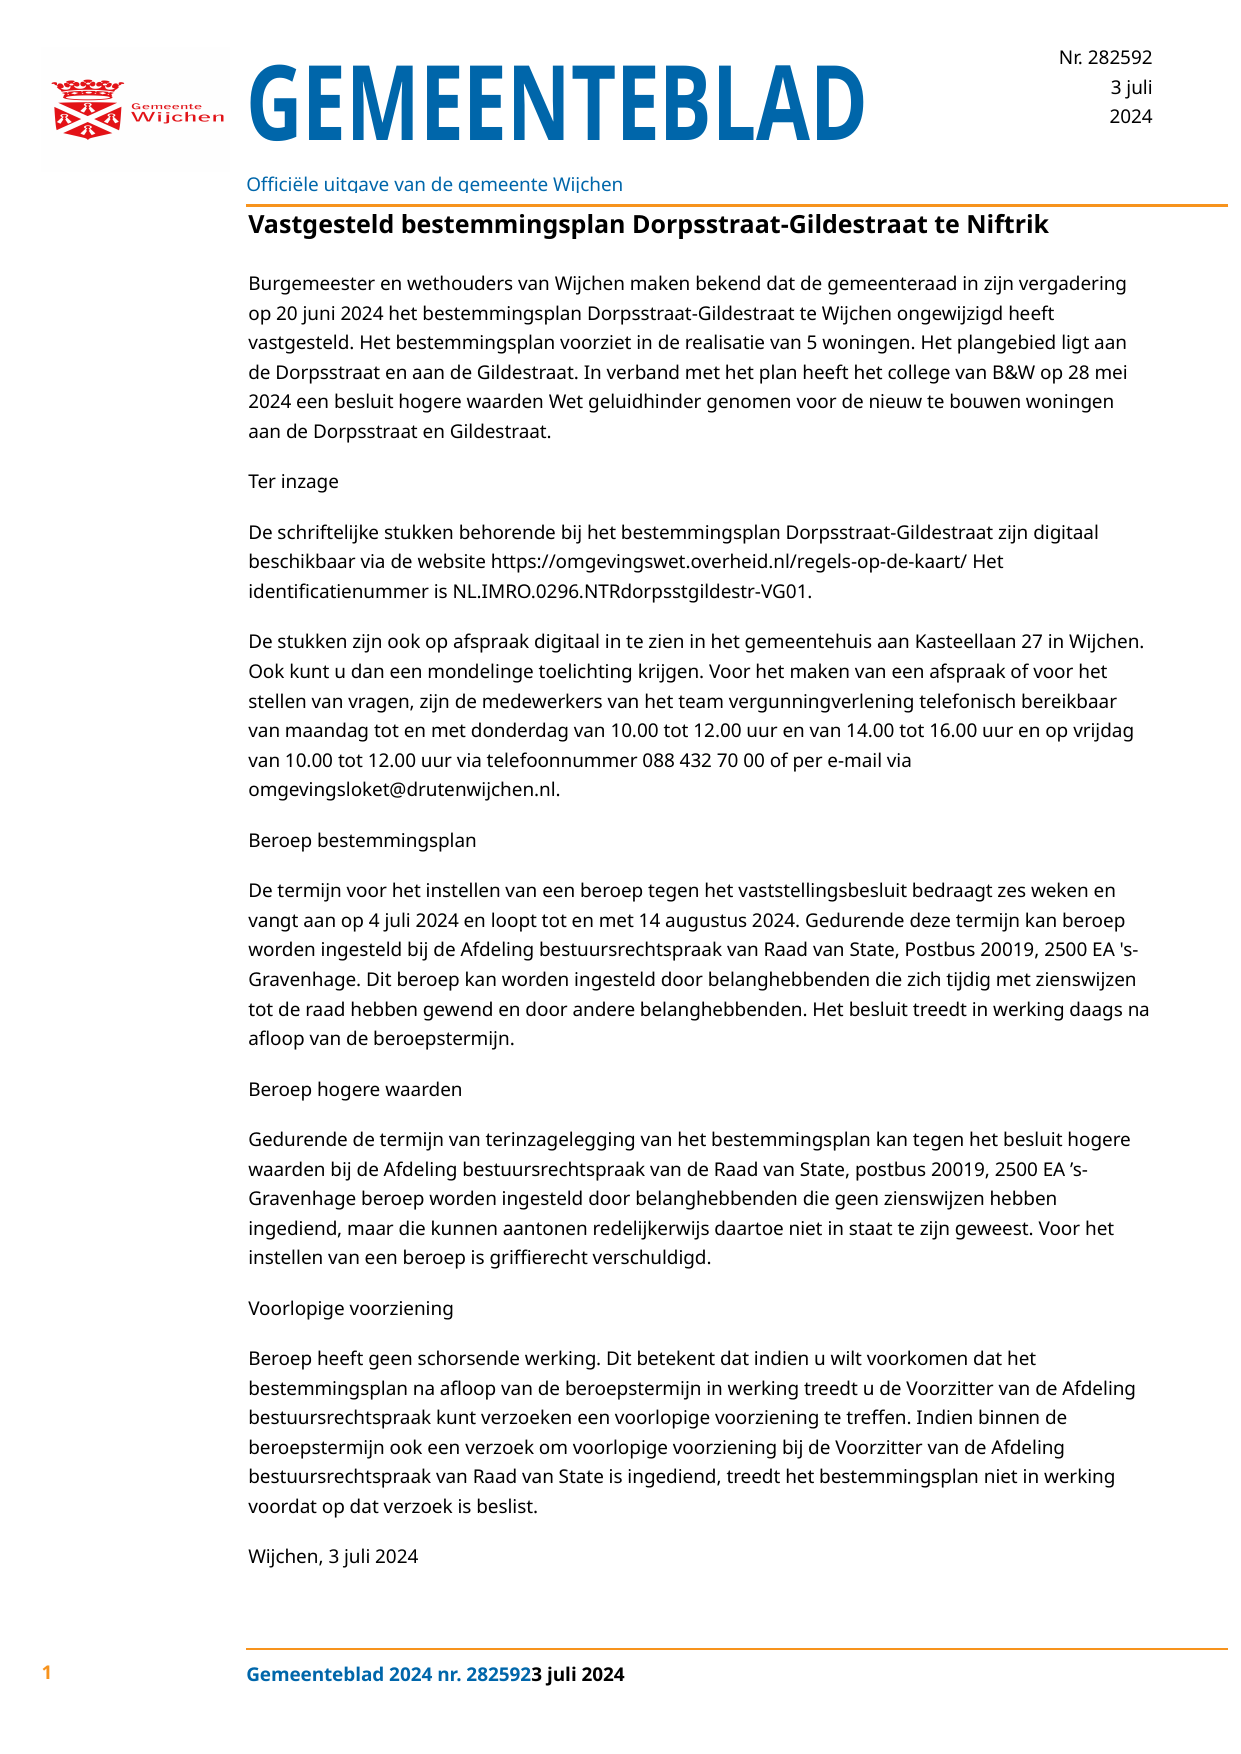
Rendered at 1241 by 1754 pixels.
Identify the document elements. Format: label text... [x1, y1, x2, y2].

text De schriftelijke stukken behorende bij het bestemmingsplan Dorpsstraat-Gildestraat zijn digitaal beschikbaar via de website https://omgevingswet.overheid.nl/regels-op-de-kaart/ Het identificatienummer is NL.IMRO.0296.NTRdorpsstgildestr-VG01. [248, 519, 1152, 604]
text Wijchen, 3 juli 2024 [248, 1544, 1152, 1569]
text Ter inzage [248, 469, 1152, 494]
picture [41, 47, 231, 172]
text Gedurende de termijn van terinzagelegging van het bestemmingsplan kan tegen het besluit hogere waarden bij de Afdeling bestuursrechtspraak van de Raad van State, postbus 20019, 2500 EA ’s-Gravenhage beroep worden ingesteld door belanghebbenden die geen zienswijzen hebben ingediend, maar die kunnen aantonen redelijkerwijs daartoe niet in staat te zijn geweest. Voor het instellen van een beroep is griffierecht verschuldigd. [248, 1126, 1152, 1270]
text Beroep hogere waarden [248, 1076, 1152, 1101]
text Beroep heeft geen schorsende werking. Dit betekent dat indien u wilt voorkomen dat het bestemmingsplan na afloop van de beroepstermijn in werking treedt u de Voorzitter van de Afdeling bestuursrechtspraak kunt verzoeken een voorlopige voorziening te treffen. Indien binnen de beroepstermijn ook een verzoek om voorlopige voorziening bij de Voorzitter van de Afdeling bestuursrechtspraak van Raad van State is ingediend, treedt het bestemmingsplan niet in werking voordat op dat verzoek is beslist. [248, 1345, 1152, 1519]
text Vastgesteld bestemmingsplan Dorpsstraat-Gildestraat te Niftrik [248, 207, 1152, 241]
text Burgemeester en wethouders van Wijchen maken bekend dat de gemeenteraad in zijn vergadering op 20 juni 2024 het bestemmingsplan Dorpsstraat-Gildestraat te Wijchen ongewijzigd heeft vastgesteld. Het bestemmingsplan voorziet in de realisatie van 5 woningen. Het plangebied ligt aan de Dorpsstraat en aan de Gildestraat. In verband met het plan heeft het college van B&W op 28 mei 2024 een besluit hogere waarden Wet geluidhinder genomen voor de nieuw te bouwen woningen aan de Dorpsstraat en Gildestraat. [248, 270, 1152, 444]
text De termijn voor het instellen van een beroep tegen het vaststellingsbesluit bedraagt zes weken en vangt aan op 4 juli 2024 en loopt tot en met 14 augustus 2024. Gedurende deze termijn kan beroep worden ingesteld bij de Afdeling bestuursrechtspraak van Raad van State, Postbus 20019, 2500 EA 's-Gravenhage. Dit beroep kan worden ingesteld door belanghebbenden die zich tijdig met zienswijzen tot de raad hebben gewend en door andere belanghebbenden. Het besluit treedt in werking daags na afloop van de beroepstermijn. [248, 877, 1152, 1051]
text Voorlopige voorziening [248, 1295, 1152, 1321]
text De stukken zijn ook op afspraak digitaal in te zien in het gemeentehuis aan Kasteellaan 27 in Wijchen. Ook kunt u dan een mondelinge toelichting krijgen. Voor het maken van een afspraak of voor het stellen van vragen, zijn de medewerkers van het team vergunningverlening telefonisch bereikbaar van maandag tot en met donderdag van 10.00 tot 12.00 uur en van 14.00 tot 16.00 uur en op vrijdag van 10.00 tot 12.00 uur via telefoonnummer 088 432 70 00 of per e-mail via omgevingsloket@drutenwijchen.nl. [248, 629, 1152, 802]
text Beroep bestemmingsplan [248, 827, 1152, 853]
